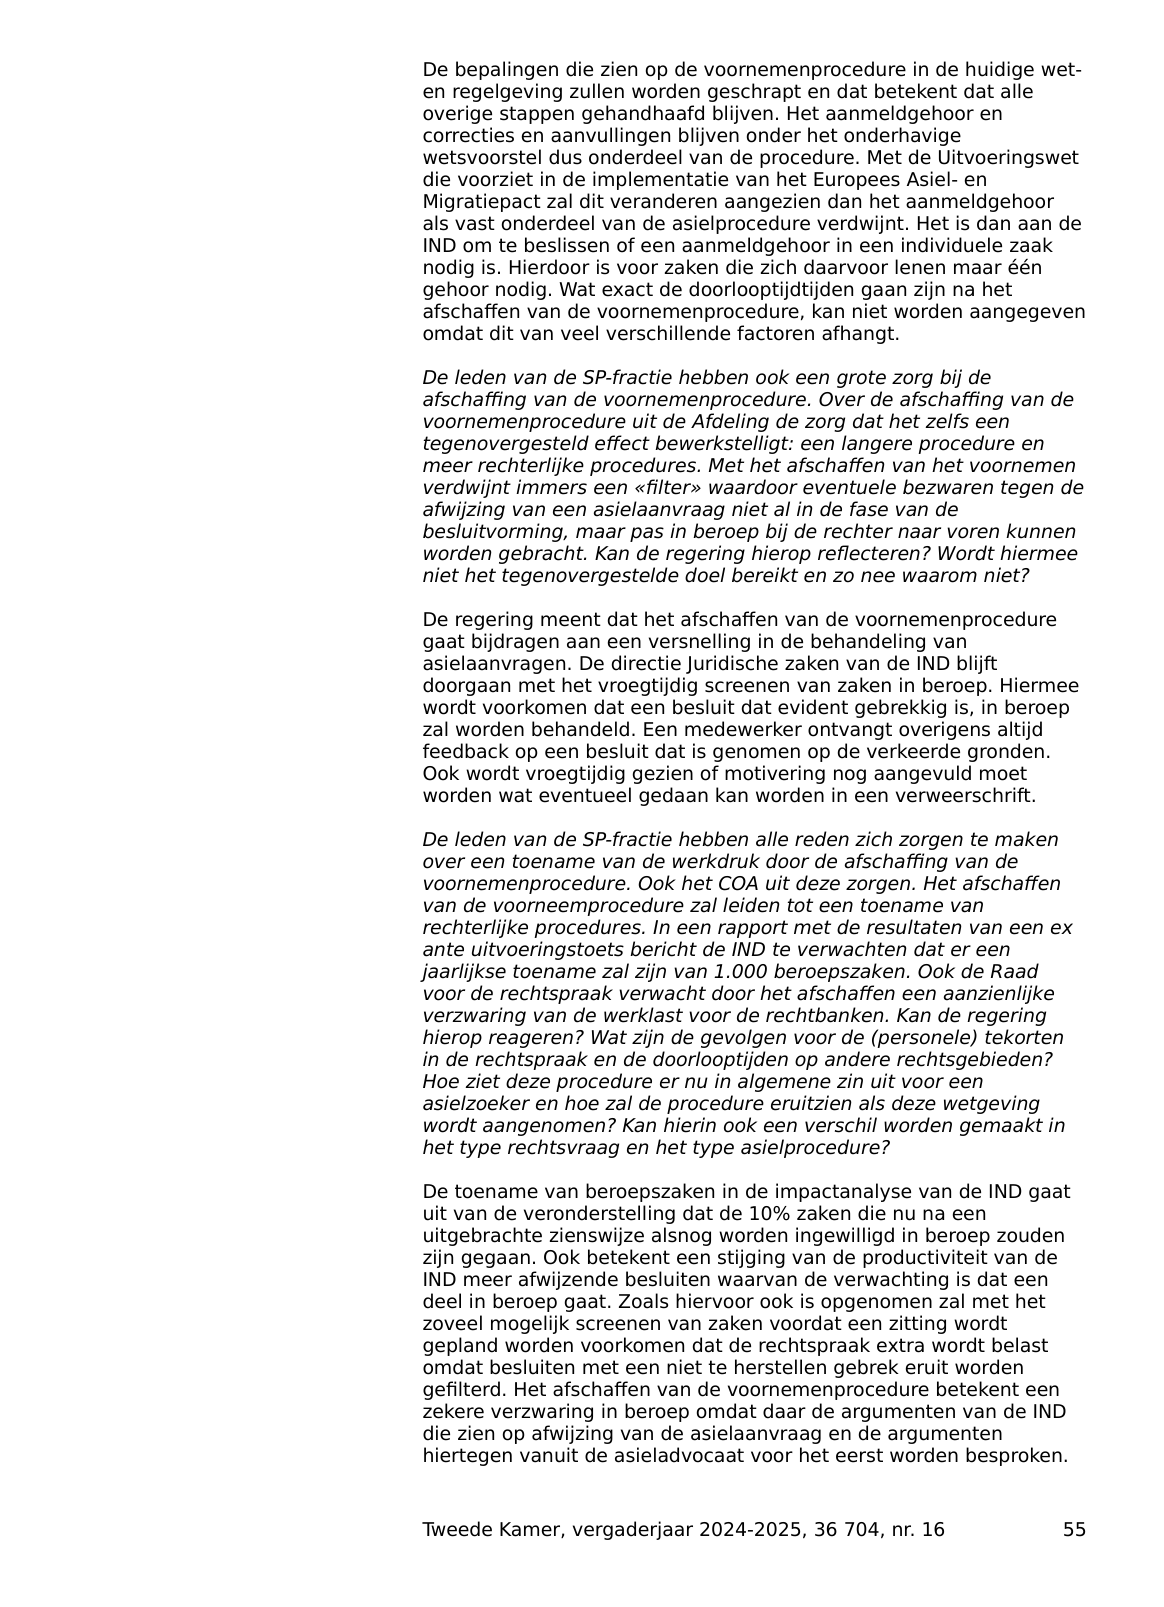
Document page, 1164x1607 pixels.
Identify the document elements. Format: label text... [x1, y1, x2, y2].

text De toename van beroepszaken in de impactanalyse van de IND gaat uit van de veronderstelling dat de 10% zaken die nu na een uitgebrachte zienswijze alsnog worden ingewilligd in beroep zouden zijn gegaan. Ook betekent een stijging van de productiviteit van de IND meer afwijzende besluiten waarvan de verwachting is dat een deel in beroep gaat. Zoals hiervoor ook is opgenomen zal met het zoveel mogelijk screenen van zaken voordat een zitting wordt gepland worden voorkomen dat de rechtspraak extra wordt belast omdat besluiten met een niet te herstellen gebrek eruit worden gefilterd. Het afschaffen van de voornemenprocedure betekent een zekere verzwaring in beroep omdat daar de argumenten van de IND die zien op afwijzing van de asielaanvraag en de argumenten hiertegen vanuit de asieladvocaat voor het eerst worden besproken. [422, 1181, 1087, 1467]
text De regering meent dat het afschaffen van de voornemenprocedure gaat bijdragen aan een versnelling in de behandeling van asielaanvragen. De directie Juridische zaken van de IND blijft doorgaan met het vroegtijdig screenen van zaken in beroep. Hiermee wordt voorkomen dat een besluit dat evident gebrekkig is, in beroep zal worden behandeld. Een medewerker ontvangt overigens altijd feedback op een besluit dat is genomen op de verkeerde gronden. Ook wordt vroegtijdig gezien of motivering nog aangevuld moet worden wat eventueel gedaan kan worden in een verweerschrift. [422, 609, 1087, 807]
text De leden van de SP-fractie hebben ook een grote zorg bij de afschaffing van de voornemenprocedure. Over de afschaffing van de voornemenprocedure uit de Afdeling de zorg dat het zelfs een tegenovergesteld effect bewerkstelligt: een langere procedure en meer rechterlijke procedures. Met het afschaffen van het voornemen verdwijnt immers een «filter» waardoor eventuele bezwaren tegen de afwijzing van een asielaanvraag niet al in de fase van de besluitvorming, maar pas in beroep bij de rechter naar voren kunnen worden gebracht. Kan de regering hierop reflecteren? Wordt hiermee niet het tegenovergestelde doel bereikt en zo nee waarom niet? [422, 367, 1087, 587]
text De leden van de SP-fractie hebben alle reden zich zorgen te maken over een toename van de werkdruk door de afschaffing van de voornemenprocedure. Ook het COA uit deze zorgen. Het afschaffen van de voorneemprocedure zal leiden tot een toename van rechterlijke procedures. In een rapport met de resultaten van een ex ante uitvoeringstoets bericht de IND te verwachten dat er een jaarlijkse toename zal zijn van 1.000 beroepszaken. Ook de Raad voor de rechtspraak verwacht door het afschaffen een aanzienlijke verzwaring van de werklast voor de rechtbanken. Kan de regering hierop reageren? Wat zijn de gevolgen voor de (personele) tekorten in de rechtspraak en de doorlooptijden op andere rechtsgebieden? Hoe ziet deze procedure er nu in algemene zin uit voor een asielzoeker en hoe zal de procedure eruitzien als deze wetgeving wordt aangenomen? Kan hierin ook een verschil worden gemaakt in het type rechtsvraag en het type asielprocedure? [422, 829, 1087, 1159]
text De bepalingen die zien op de voornemenprocedure in de huidige wet- en regelgeving zullen worden geschrapt en dat betekent dat alle overige stappen gehandhaafd blijven. Het aanmeldgehoor en correcties en aanvullingen blijven onder het onderhavige wetsvoorstel dus onderdeel van de procedure. Met de Uitvoeringswet die voorziet in de implementatie van het Europees Asiel- en Migratiepact zal dit veranderen aangezien dan het aanmeldgehoor als vast onderdeel van de asielprocedure verdwijnt. Het is dan aan de IND om te beslissen of een aanmeldgehoor in een individuele zaak nodig is. Hierdoor is voor zaken die zich daarvoor lenen maar één gehoor nodig. Wat exact de doorlooptijdtijden gaan zijn na het afschaffen van de voornemenprocedure, kan niet worden aangegeven omdat dit van veel verschillende factoren afhangt. [422, 59, 1087, 345]
